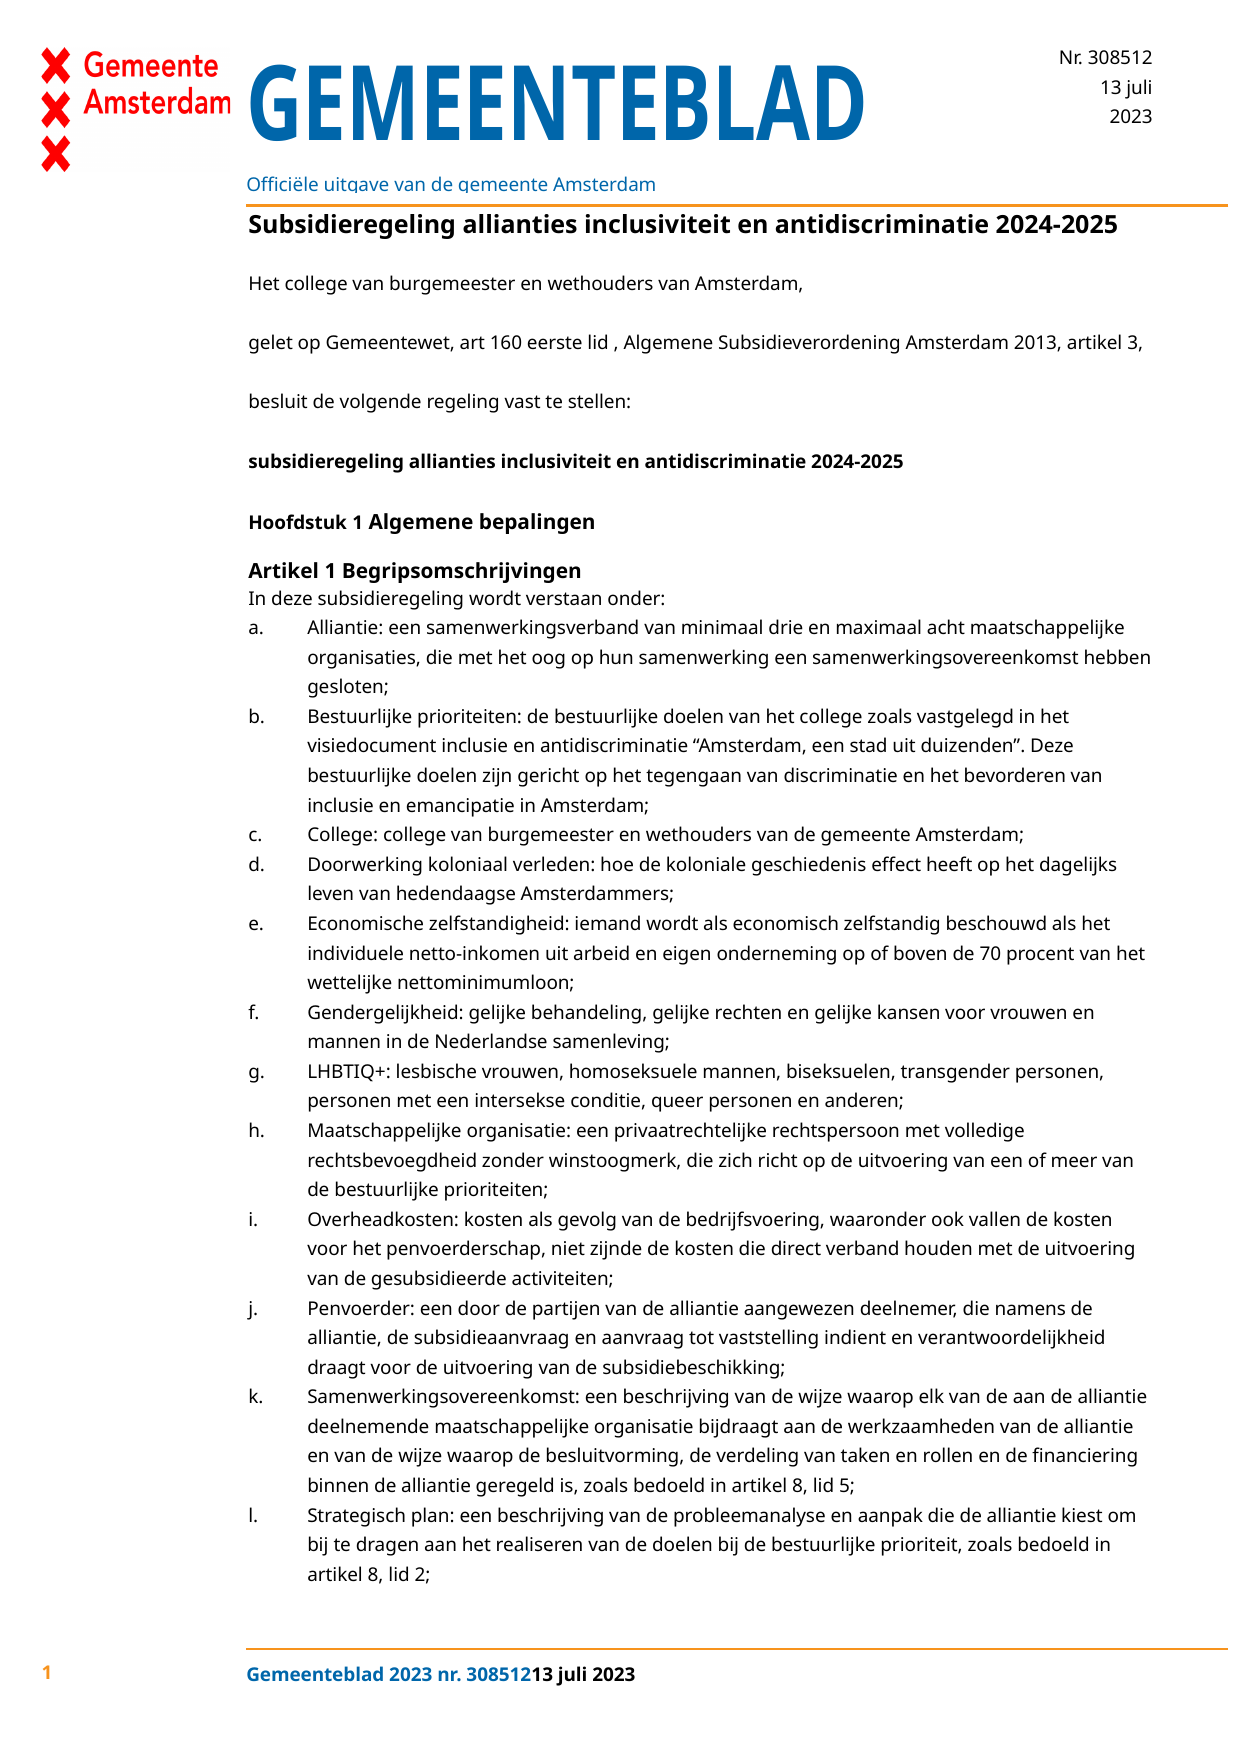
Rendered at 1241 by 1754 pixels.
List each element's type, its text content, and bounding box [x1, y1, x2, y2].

list Gendergelijkheid: gelijke behandeling, gelijke rechten en gelijke kansen voor vrouwen en mannen in de Nederlandse samenleving; [248, 999, 1152, 1054]
list Alliantie: een samenwerkingsverband van minimaal drie en maximaal acht maatschappelijke organisaties, die met het oog op hun samenwerking een samenwerkingsovereenkomst hebben gesloten; [248, 614, 1152, 699]
text Subsidieregeling allianties inclusiviteit en antidiscriminatie 2024-2025 [248, 207, 1152, 241]
list Economische zelfstandigheid: iemand wordt als economisch zelfstandig beschouwd als het individuele netto-inkomen uit arbeid en eigen onderneming op of boven de 70 procent van het wettelijke nettominimumloon; [248, 910, 1152, 995]
picture [41, 47, 231, 172]
list LHBTIQ+: lesbische vrouwen, homoseksuele mannen, biseksuelen, transgender personen, personen met een intersekse conditie, queer personen en anderen; [248, 1058, 1152, 1113]
list Bestuurlijke prioriteiten: de bestuurlijke doelen van het college zoals vastgelegd in het visiedocument inclusie en antidiscriminatie “Amsterdam, een stad uit duizenden”. Deze bestuurlijke doelen zijn gericht op het tegengaan van discriminatie en het bevorderen van inclusie en emancipatie in Amsterdam; [248, 703, 1152, 817]
list Strategisch plan: een beschrijving van de probleemanalyse en aanpak die de alliantie kiest om bij te dragen aan het realiseren van de doelen bij de bestuurlijke prioriteit, zoals bedoeld in artikel 8, lid 2; [248, 1502, 1152, 1587]
text Hoofdstuk 1 Algemene bepalingen [248, 507, 1152, 535]
list Doorwerking koloniaal verleden: hoe de koloniale geschiedenis effect heeft op het dagelijks leven van hedendaagse Amsterdammers; [248, 851, 1152, 906]
text besluit de volgende regeling vast te stellen: [248, 389, 1152, 414]
text Artikel 1 Begripsomschrijvingen [248, 556, 1152, 585]
list Maatschappelijke organisatie: een privaatrechtelijke rechtspersoon met volledige rechtsbevoegdheid zonder winstoogmerk, die zich richt op de uitvoering van een of meer van de bestuurlijke prioriteiten; [248, 1117, 1152, 1202]
text subsidieregeling allianties inclusiviteit en antidiscriminatie 2024-2025 [248, 448, 1152, 473]
text Het college van burgemeester en wethouders van Amsterdam, [248, 270, 1152, 296]
list Penvoerder: een door de partijen van de alliantie aangewezen deelnemer, die namens de alliantie, de subsidieaanvraag en aanvraag tot vaststelling indient en verantwoordelijkheid draagt voor de uitvoering van de subsidiebeschikking; [248, 1295, 1152, 1379]
text gelet op Gemeentewet, art 160 eerste lid , Algemene Subsidieverordening Amsterdam 2013, artikel 3, [248, 329, 1152, 355]
text In deze subsidieregeling wordt verstaan onder: [248, 585, 1152, 610]
list College: college van burgemeester en wethouders van de gemeente Amsterdam; [248, 821, 1152, 847]
list Overheadkosten: kosten als gevolg van de bedrijfsvoering, waaronder ook vallen de kosten voor het penvoerderschap, niet zijnde de kosten die direct verband houden met de uitvoering van de gesubsidieerde activiteiten; [248, 1206, 1152, 1291]
list Samenwerkingsovereenkomst: een beschrijving van de wijze waarop elk van de aan de alliantie deelnemende maatschappelijke organisatie bijdraagt aan de werkzaamheden van de alliantie en van de wijze waarop de besluitvorming, de verdeling van taken en rollen en de financiering binnen de alliantie geregeld is, zoals bedoeld in artikel 8, lid 5; [248, 1383, 1152, 1498]
